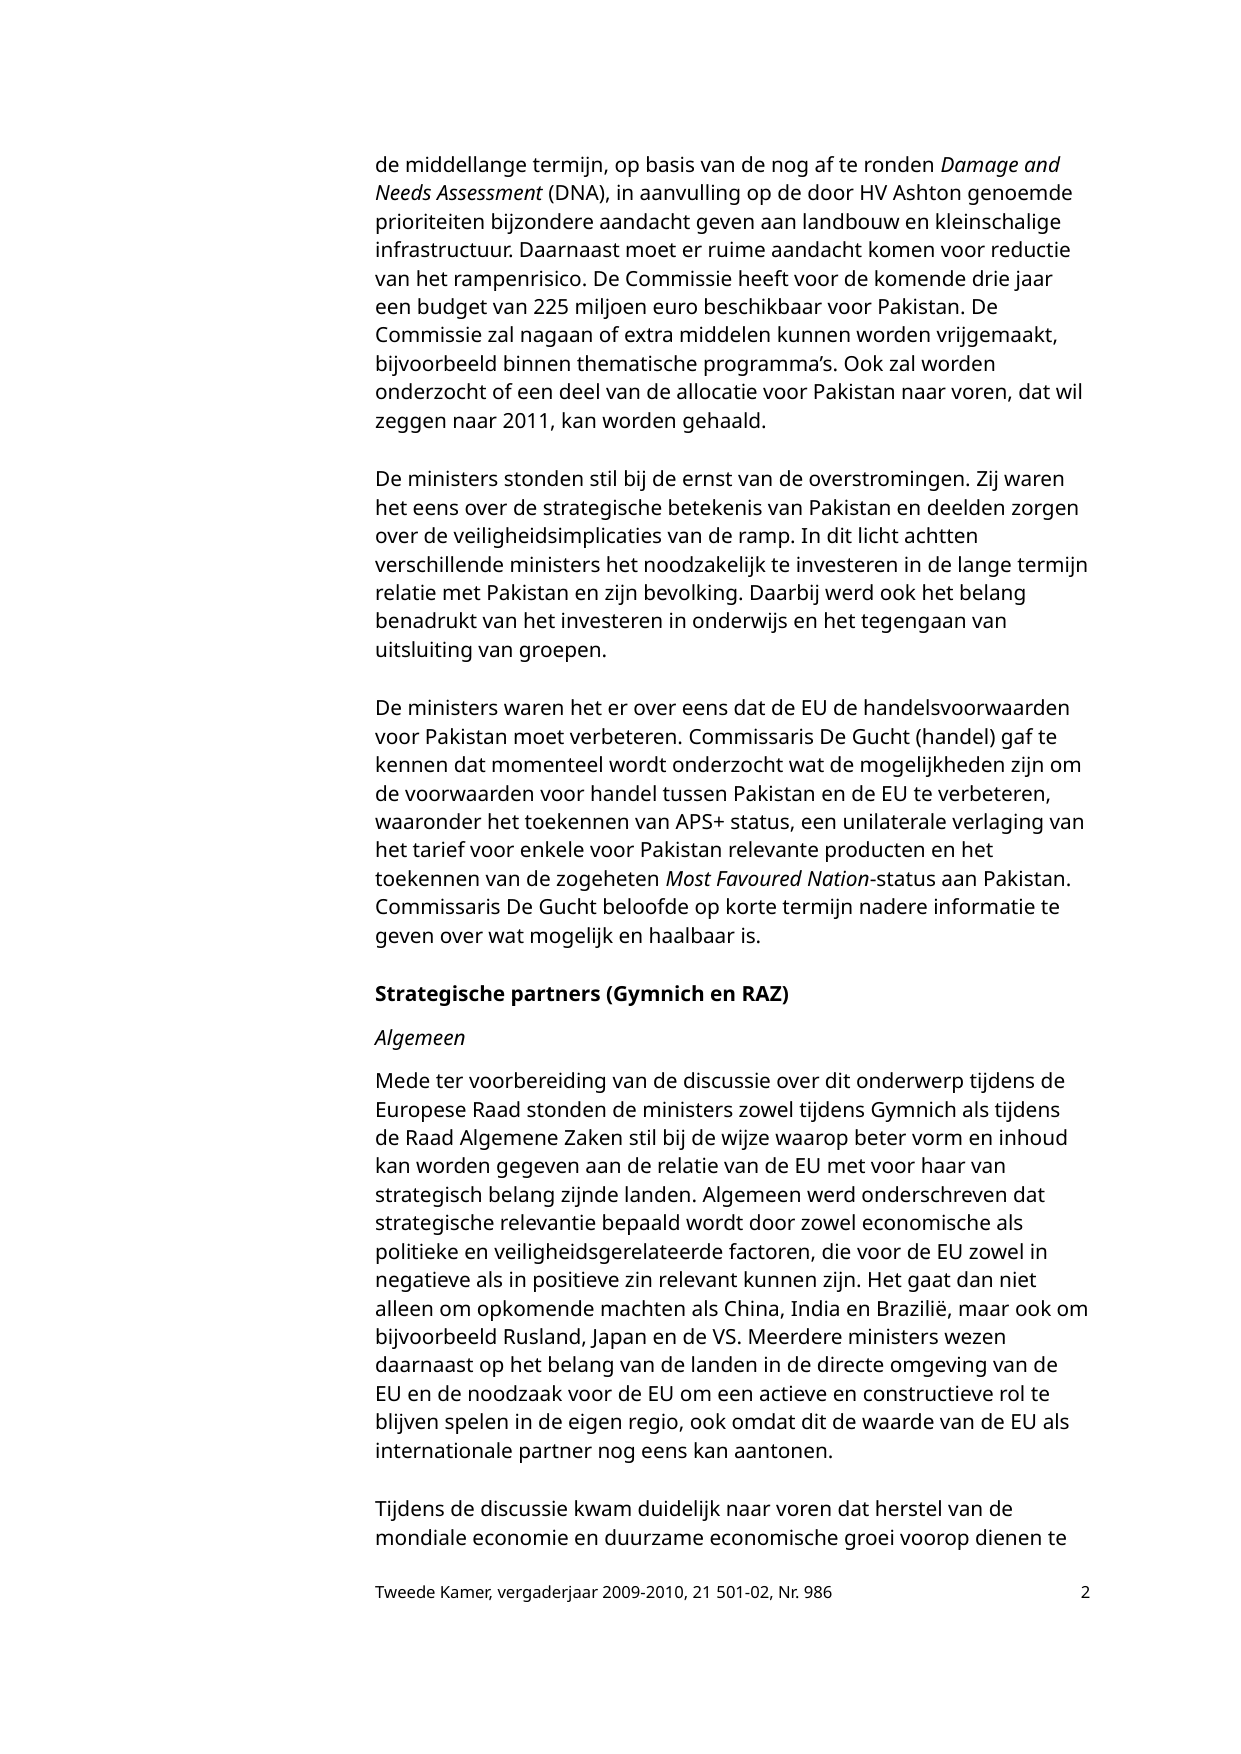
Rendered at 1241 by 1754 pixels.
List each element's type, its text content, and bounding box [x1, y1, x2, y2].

text Algemeen [375, 1023, 1090, 1051]
text Strategische partners (Gymnich en RAZ) [375, 979, 1090, 1008]
text De ministers stonden stil bij de ernst van de overstromingen. Zij waren het eens over de strategische betekenis van Pakistan en deelden zorgen over de veiligheidsimplicaties van de ramp. In dit licht achtten verschillende ministers het noodzakelijk te investeren in de lange termijn relatie met Pakistan en zijn bevolking. Daarbij werd ook het belang benadrukt van het investeren in onderwijs en het tegengaan van uitsluiting van groepen. [375, 464, 1090, 663]
text de middellange termijn, op basis van de nog af te ronden Damage and Needs Assessment (DNA), in aanvulling op de door HV Ashton genoemde prioriteiten bijzondere aandacht geven aan landbouw en kleinschalige infrastructuur. Daarnaast moet er ruime aandacht komen voor reductie van het rampenrisico. De Commissie heeft voor de komende drie jaar een budget van 225 miljoen euro beschikbaar voor Pakistan. De Commissie zal nagaan of extra middelen kunnen worden vrijgemaakt, bijvoorbeeld binnen thematische programma’s. Ook zal worden onderzocht of een deel van de allocatie voor Pakistan naar voren, dat wil zeggen naar 2011, kan worden gehaald. [375, 150, 1090, 434]
text De ministers waren het er over eens dat de EU de handelsvoorwaarden voor Pakistan moet verbeteren. Commissaris De Gucht (handel) gaf te kennen dat momenteel wordt onderzocht wat de mogelijkheden zijn om de voorwaarden voor handel tussen Pakistan en de EU te verbeteren, waaronder het toekennen van APS+ status, een unilaterale verlaging van het tarief voor enkele voor Pakistan relevante producten en het toekennen van de zogeheten Most Favoured Nation-status aan Pakistan. Commissaris De Gucht beloofde op korte termijn nadere informatie te geven over wat mogelijk en haalbaar is. [375, 693, 1090, 949]
text Mede ter voorbereiding van de discussie over dit onderwerp tijdens de Europese Raad stonden de ministers zowel tijdens Gymnich als tijdens de Raad Algemene Zaken stil bij de wijze waarop beter vorm en inhoud kan worden gegeven aan de relatie van de EU met voor haar van strategisch belang zijnde landen. Algemeen werd onderschreven dat strategische relevantie bepaald wordt door zowel economische als politieke en veiligheidsgerelateerde factoren, die voor de EU zowel in negatieve als in positieve zin relevant kunnen zijn. Het gaat dan niet alleen om opkomende machten als China, India en Brazilië, maar ook om bijvoorbeeld Rusland, Japan en de VS. Meerdere ministers wezen daarnaast op het belang van de landen in de directe omgeving van de EU en de noodzaak voor de EU om een actieve en constructieve rol te blijven spelen in de eigen regio, ook omdat dit de waarde van de EU als internationale partner nog eens kan aantonen. [375, 1066, 1090, 1464]
text Tijdens de discussie kwam duidelijk naar voren dat herstel van de mondiale economie en duurzame economische groei voorop dienen te [375, 1494, 1090, 1551]
